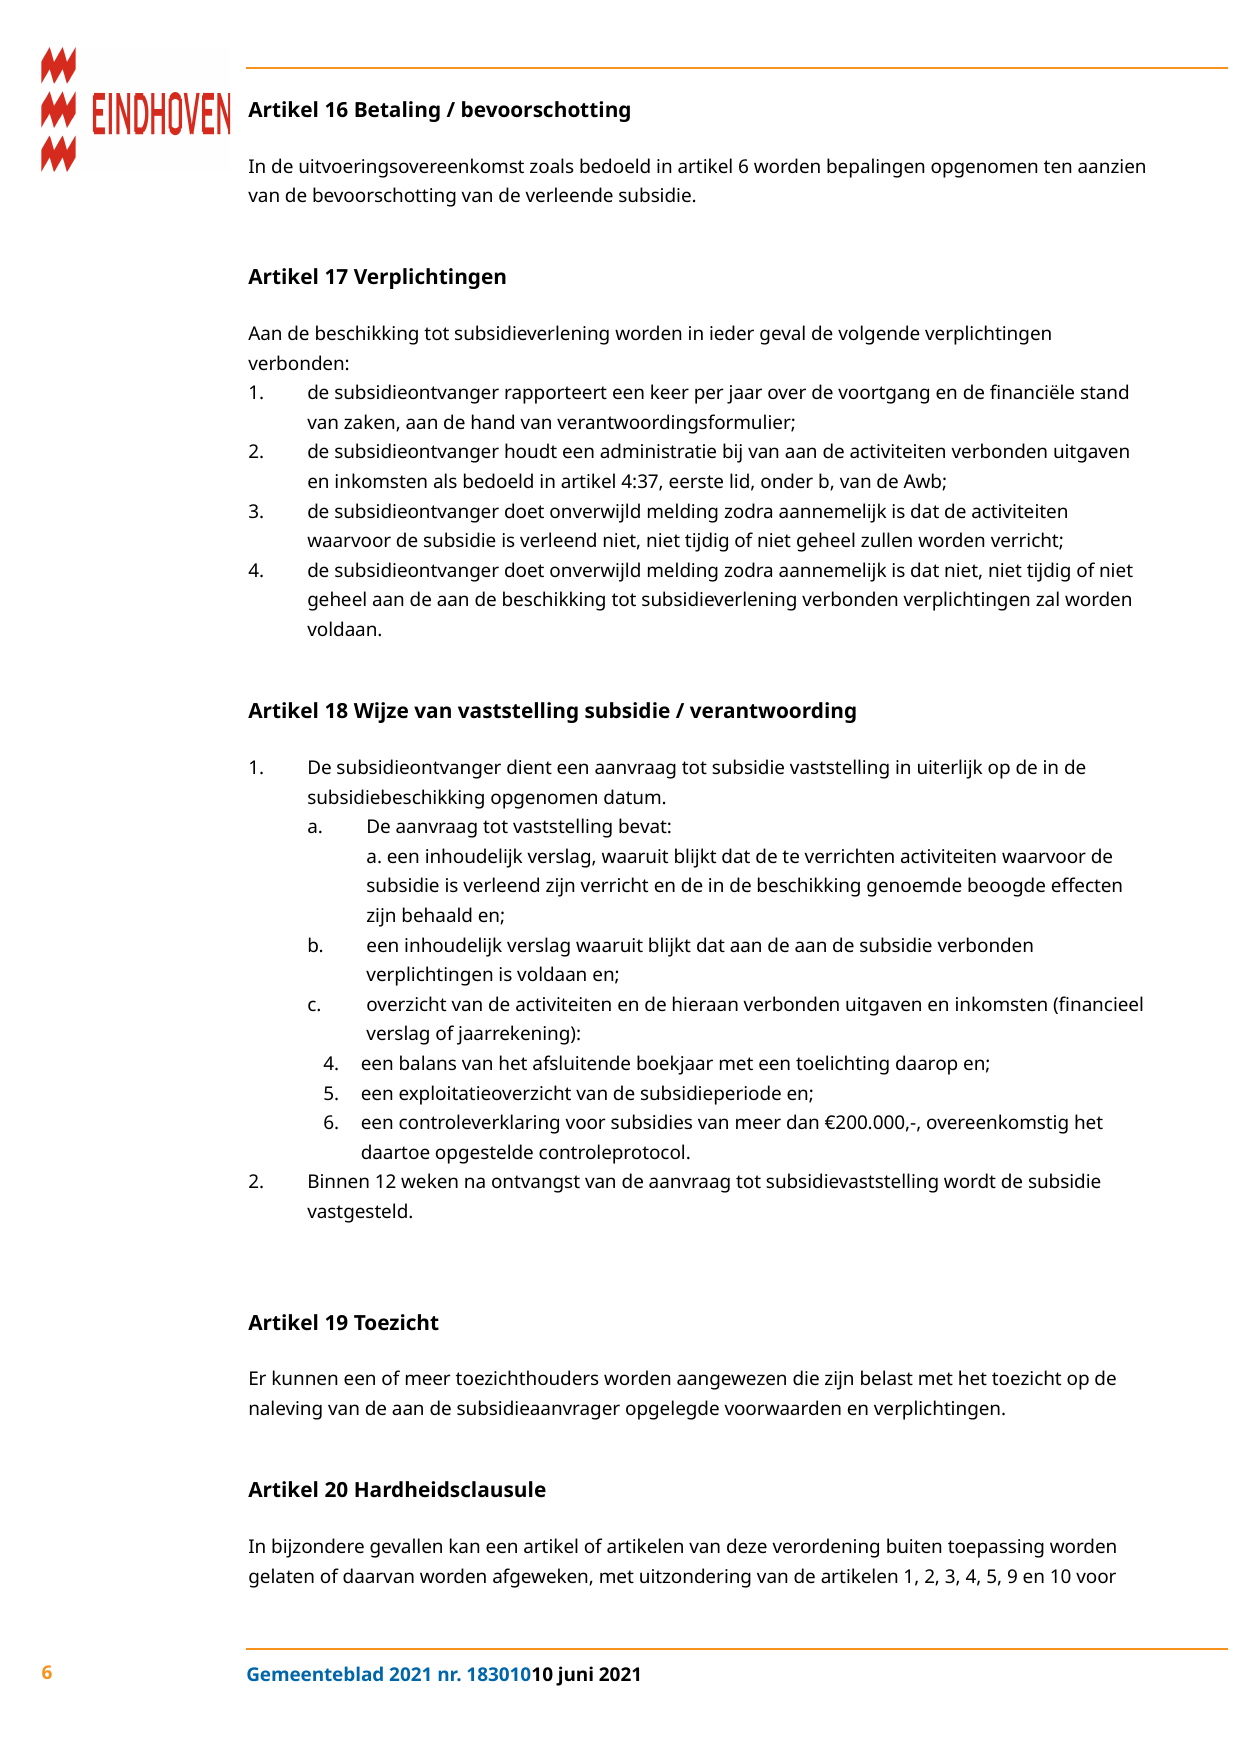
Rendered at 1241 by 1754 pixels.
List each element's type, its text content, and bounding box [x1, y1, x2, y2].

list a. een inhoudelijk verslag, waaruit blijkt dat de te verrichten activiteiten waarvoor de subsidie is verleend zijn verricht en de in de beschikking genoemde beoogde effecten zijn behaald en; [307, 843, 1152, 928]
text Er kunnen een of meer toezichthouders worden aangewezen die zijn belast met het toezicht op de naleving van de aan de subsidieaanvrager opgelegde voorwaarden en verplichtingen. [248, 1366, 1152, 1421]
list een controleverklaring voor subsidies van meer dan €200.000,-, overeenkomstig het daartoe opgestelde controleprotocol. [323, 1109, 1152, 1164]
text Artikel 18 Wijze van vaststelling subsidie / verantwoording [248, 696, 1152, 725]
list een inhoudelijk verslag waaruit blijkt dat aan de aan de subsidie verbonden verplichtingen is voldaan en; [307, 932, 1152, 987]
list de subsidieontvanger doet onverwijld melding zodra aannemelijk is dat niet, niet tijdig of niet geheel aan de aan de beschikking tot subsidieverlening verbonden verplichtingen zal worden voldaan. [248, 557, 1152, 642]
list de subsidieontvanger rapporteert een keer per jaar over de voortgang en de financiële stand van zaken, aan de hand van verantwoordingsformulier; [248, 379, 1152, 435]
text In bijzondere gevallen kan een artikel of artikelen van deze verordening buiten toepassing worden gelaten of daarvan worden afgeweken, met uitzondering van de artikelen 1, 2, 3, 4, 5, 9 en 10 voor [248, 1533, 1152, 1588]
text In de uitvoeringsovereenkomst zoals bedoeld in artikel 6 worden bepalingen opgenomen ten aanzien van de bevoorschotting van de verleende subsidie. [248, 153, 1152, 208]
list De subsidieontvanger dient een aanvraag tot subsidie vaststelling in uiterlijk op de in de subsidiebeschikking opgenomen datum. [248, 754, 1152, 809]
text Artikel 20 Hardheidsclausule [248, 1475, 1152, 1504]
picture [41, 47, 231, 172]
list De aanvraag tot vaststelling bevat: [307, 813, 1152, 839]
list de subsidieontvanger houdt een administratie bij van aan de activiteiten verbonden uitgaven en inkomsten als bedoeld in artikel 4:37, eerste lid, onder b, van de Awb; [248, 439, 1152, 494]
text Artikel 17 Verplichtingen [248, 262, 1152, 291]
list een balans van het afsluitende boekjaar met een toelichting daarop en; [323, 1050, 1152, 1076]
text Artikel 19 Toezicht [248, 1308, 1152, 1336]
text Aan de beschikking tot subsidieverlening worden in ieder geval de volgende verplichtingen verbonden: [248, 320, 1152, 376]
text Artikel 16 Betaling / bevoorschotting [248, 95, 1152, 123]
list Binnen 12 weken na ontvangst van de aanvraag tot subsidievaststelling wordt de subsidie vastgesteld. [248, 1168, 1152, 1224]
list een exploitatieoverzicht van de subsidieperiode en; [323, 1080, 1152, 1105]
list de subsidieontvanger doet onverwijld melding zodra aannemelijk is dat de activiteiten waarvoor de subsidie is verleend niet, niet tijdig of niet geheel zullen worden verricht; [248, 498, 1152, 553]
list overzicht van de activiteiten en de hieraan verbonden uitgaven en inkomsten (financieel verslag of jaarrekening): [307, 991, 1152, 1046]
